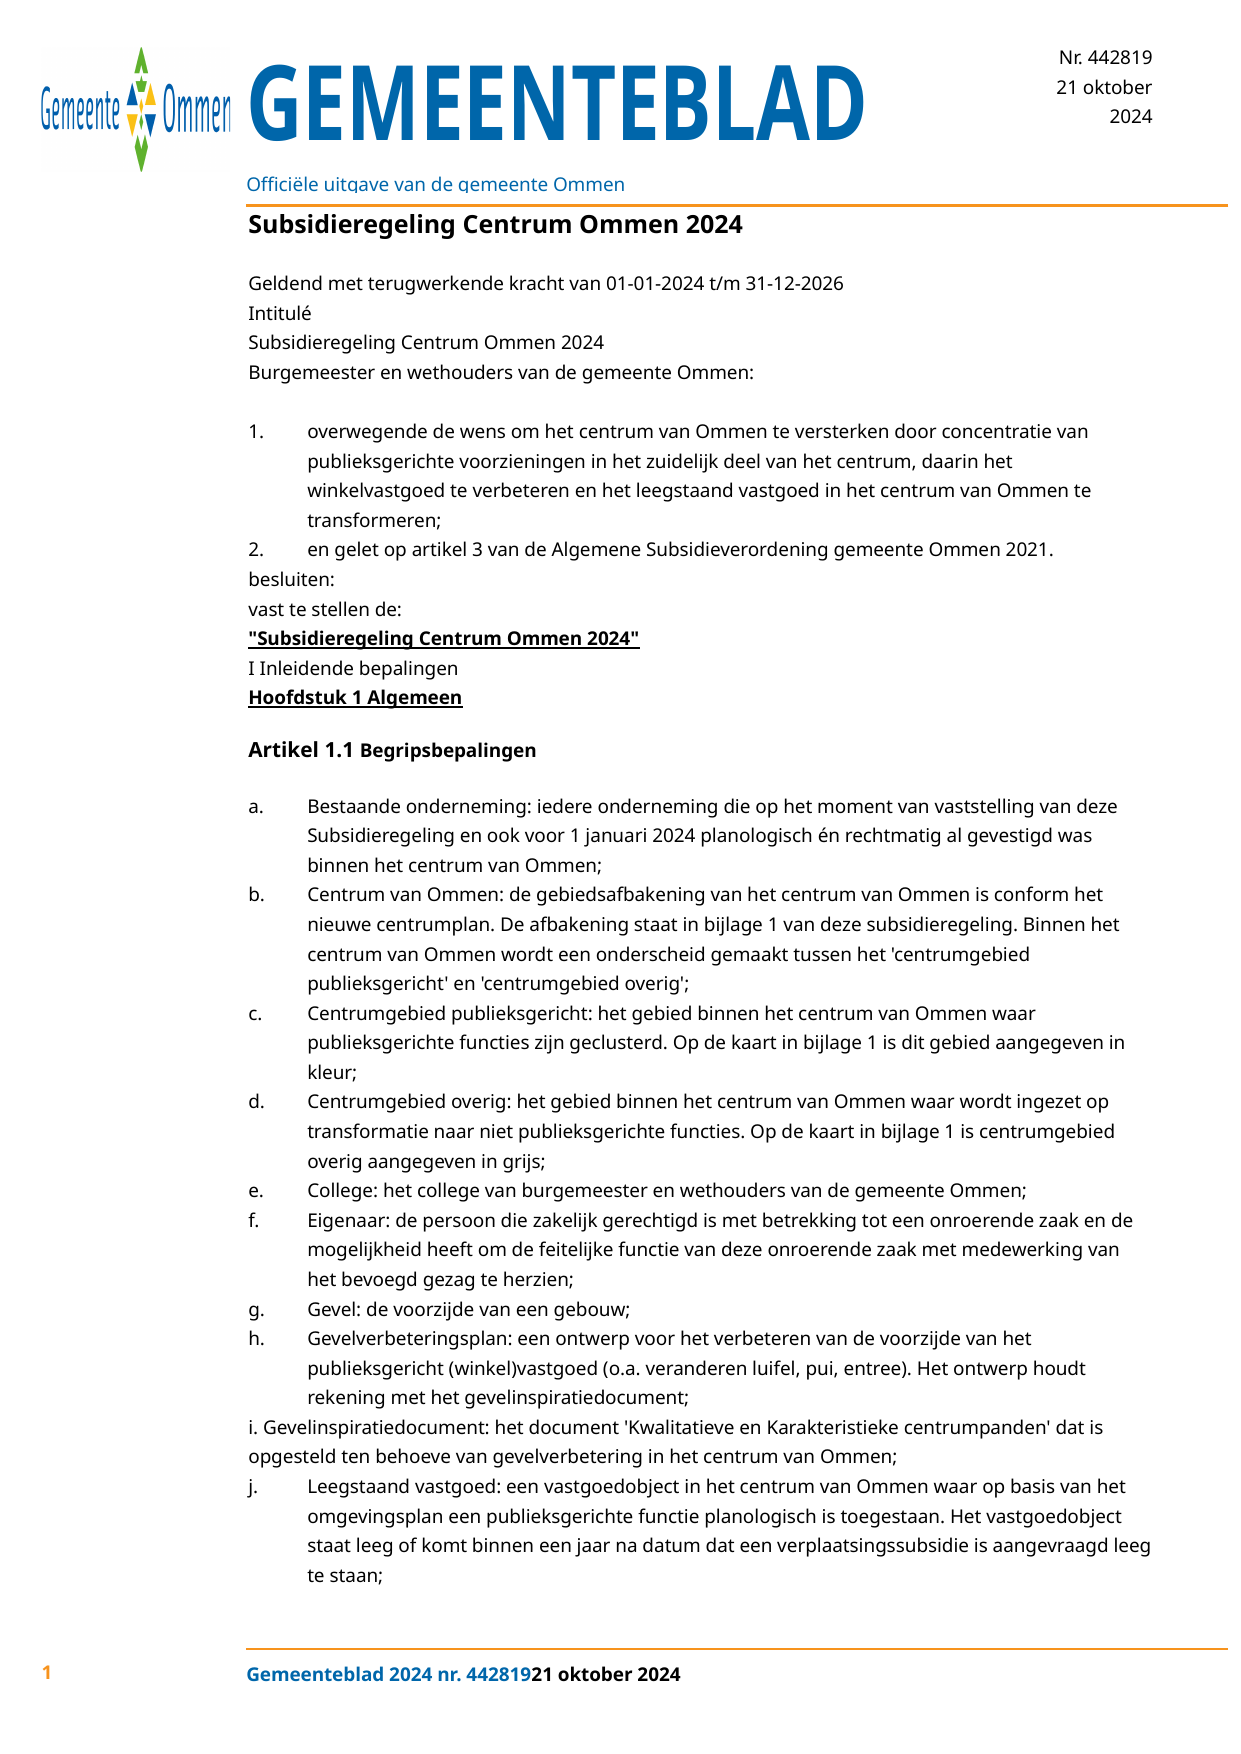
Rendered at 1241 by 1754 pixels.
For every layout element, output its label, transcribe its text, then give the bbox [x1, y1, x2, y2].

text Subsidieregeling Centrum Ommen 2024 [248, 207, 1152, 241]
list Bestaande onderneming: iedere onderneming die op het moment van vaststelling van deze Subsidieregeling en ook voor 1 januari 2024 planologisch én rechtmatig al gevestigd was binnen het centrum van Ommen; [248, 793, 1152, 878]
text i. Gevelinspiratiedocument: het document 'Kwalitatieve en Karakteristieke centrumpanden' dat is opgesteld ten behoeve van gevelverbetering in het centrum van Ommen; [248, 1414, 1152, 1469]
text Geldend met terugwerkende kracht van 01-01-2024 t/m 31-12-2026 [248, 270, 1152, 296]
text Intitulé [248, 300, 1152, 326]
list Centrumgebied overig: het gebied binnen het centrum van Ommen waar wordt ingezet op transformatie naar niet publieksgerichte functies. Op de kaart in bijlage 1 is centrumgebied overig aangegeven in grijs; [248, 1089, 1152, 1174]
text Subsidieregeling Centrum Ommen 2024 [248, 329, 1152, 355]
list en gelet op artikel 3 van de Algemene Subsidieverordening gemeente Ommen 2021. [248, 537, 1152, 562]
text Hoofdstuk 1 Algemeen [248, 684, 1152, 710]
text I Inleidende bepalingen [248, 655, 1152, 681]
list Gevel: de voorzijde van een gebouw; [248, 1296, 1152, 1322]
text Artikel 1.1 Begripsbepalingen [248, 735, 1152, 763]
list Eigenaar: de persoon die zakelijk gerechtigd is met betrekking tot een onroerende zaak en de mogelijkheid heeft om de feitelijke functie van deze onroerende zaak met medewerking van het bevoegd gezag te herzien; [248, 1207, 1152, 1292]
text vast te stellen de: [248, 596, 1152, 621]
text Burgemeester en wethouders van de gemeente Ommen: [248, 359, 1152, 385]
text "Subsidieregeling Centrum Ommen 2024" [248, 625, 1152, 651]
list Leegstaand vastgoed: een vastgoedobject in het centrum van Ommen waar op basis van het omgevingsplan een publieksgerichte functie planologisch is toegestaan. Het vastgoedobject staat leeg of komt binnen een jaar na datum dat een verplaatsingssubsidie is aangevraagd leeg te staan; [248, 1473, 1152, 1588]
list Centrum van Ommen: de gebiedsafbakening van het centrum van Ommen is conform het nieuwe centrumplan. De afbakening staat in bijlage 1 van deze subsidieregeling. Binnen het centrum van Ommen wordt een onderscheid gemaakt tussen het 'centrumgebied publieksgericht' en 'centrumgebied overig'; [248, 882, 1152, 996]
list Gevelverbeteringsplan: een ontwerp voor het verbeteren van de voorzijde van het publieksgericht (winkel)vastgoed (o.a. veranderen luifel, pui, entree). Het ontwerp houdt rekening met het gevelinspiratiedocument; [248, 1325, 1152, 1410]
text besluiten: [248, 566, 1152, 592]
picture [41, 47, 231, 172]
list overwegende de wens om het centrum van Ommen te versterken door concentratie van publieksgerichte voorzieningen in het zuidelijk deel van het centrum, daarin het winkelvastgoed te verbeteren en het leegstaand vastgoed in het centrum van Ommen te transformeren; [248, 418, 1152, 533]
list Centrumgebied publieksgericht: het gebied binnen het centrum van Ommen waar publieksgerichte functies zijn geclusterd. Op de kaart in bijlage 1 is dit gebied aangegeven in kleur; [248, 1000, 1152, 1085]
list College: het college van burgemeester en wethouders van de gemeente Ommen; [248, 1177, 1152, 1203]
